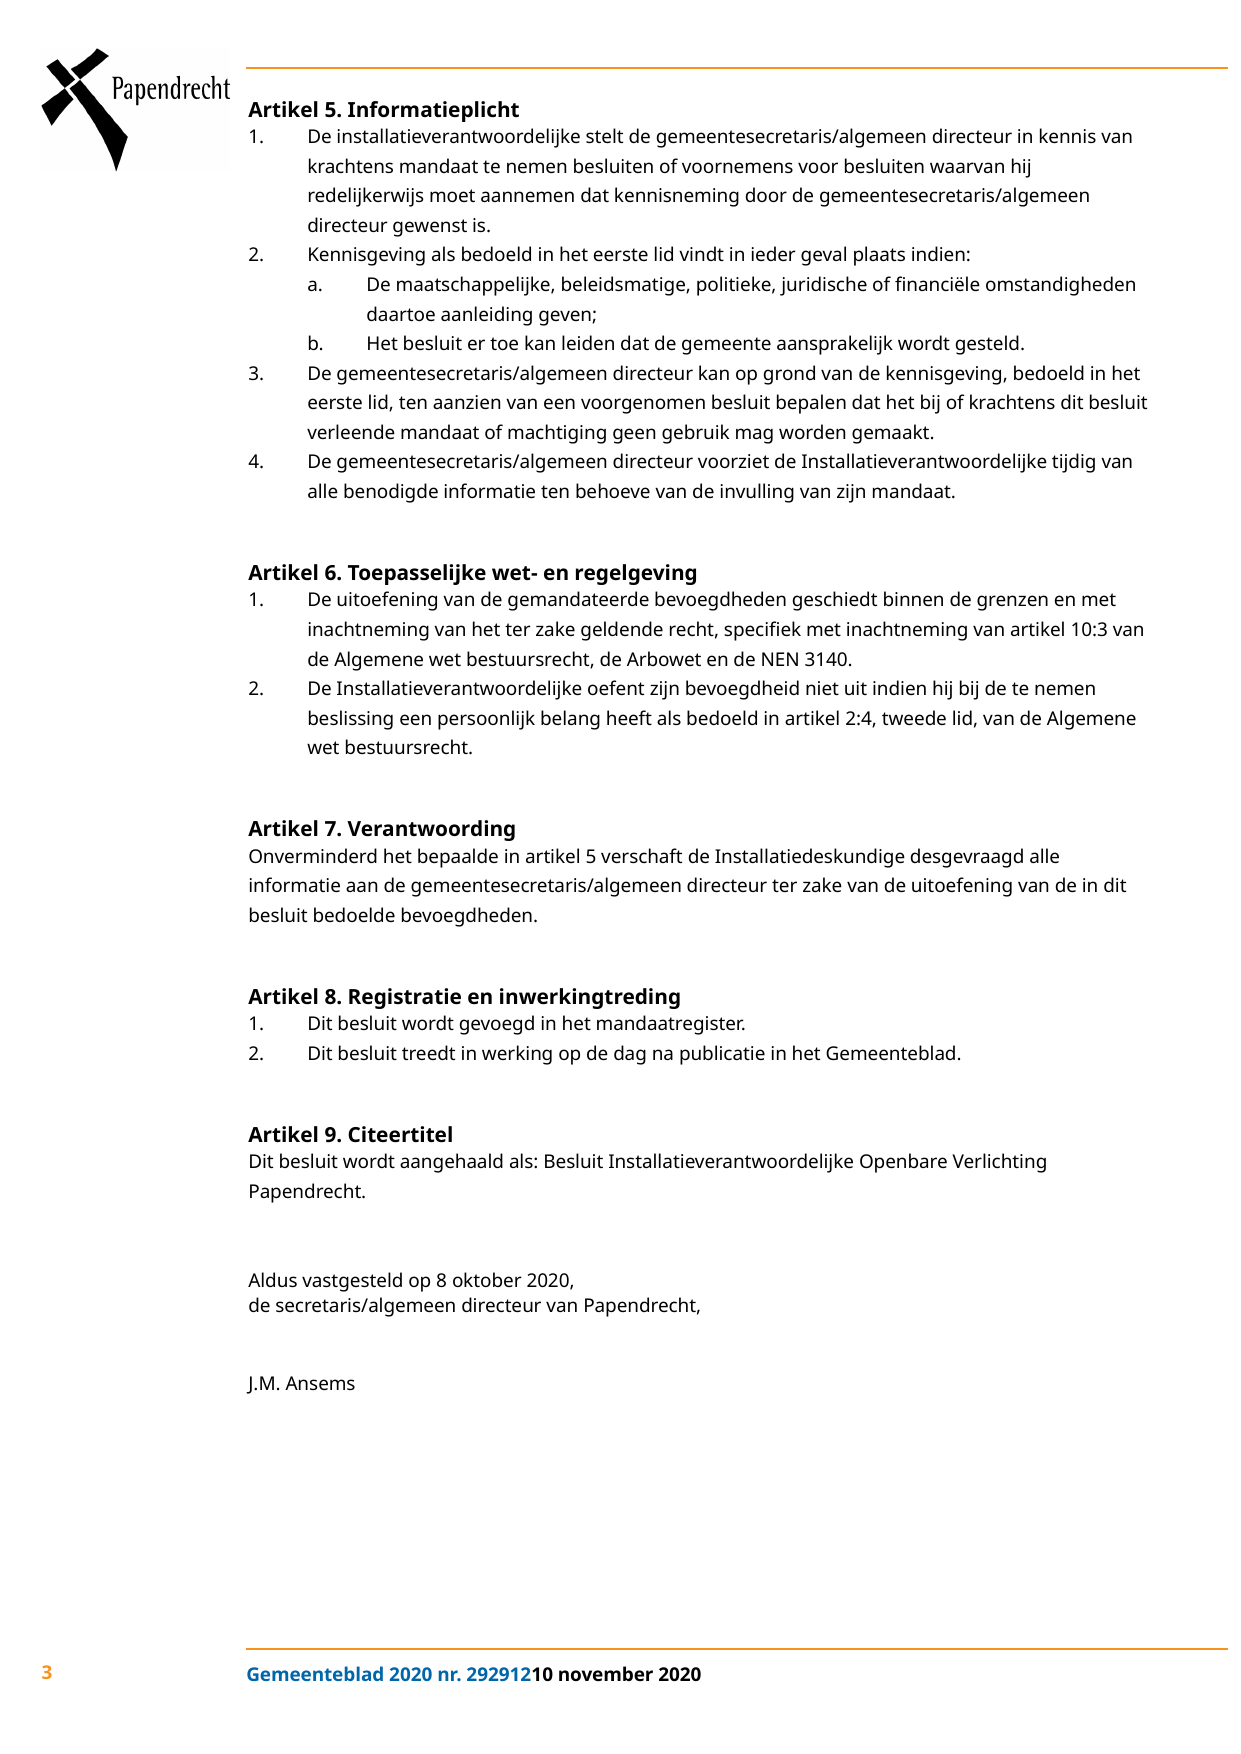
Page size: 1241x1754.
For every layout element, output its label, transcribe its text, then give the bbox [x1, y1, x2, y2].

picture [41, 47, 231, 172]
list De gemeentesecretaris/algemeen directeur kan op grond van de kennisgeving, bedoeld in het eerste lid, ten aanzien van een voorgenomen besluit bepalen dat het bij of krachtens dit besluit verleende mandaat of machtiging geen gebruik mag worden gemaakt. [248, 360, 1152, 445]
list De gemeentesecretaris/algemeen directeur voorziet de Installatieverantwoordelijke tijdig van alle benodigde informatie ten behoeve van de invulling van zijn mandaat. [248, 449, 1152, 504]
list Dit besluit treedt in werking op de dag na publicatie in het Gemeenteblad. [248, 1040, 1152, 1066]
list De Installatieverantwoordelijke oefent zijn bevoegdheid niet uit indien hij bij de te nemen beslissing een persoonlijk belang heeft als bedoeld in artikel 2:4, tweede lid, van de Algemene wet bestuursrecht. [248, 675, 1152, 760]
text Artikel 8. Registratie en inwerkingtreding [248, 982, 1152, 1011]
list De uitoefening van de gemandateerde bevoegdheden geschiedt binnen de grenzen en met inachtneming van het ter zake geldende recht, specifiek met inachtneming van artikel 10:3 van de Algemene wet bestuursrecht, de Arbowet en de NEN 3140. [248, 587, 1152, 672]
text de secretaris/algemeen directeur van Papendrecht, [248, 1293, 1152, 1318]
list De maatschappelijke, beleidsmatige, politieke, juridische of financiële omstandigheden daartoe aanleiding geven; [307, 271, 1152, 326]
list Het besluit er toe kan leiden dat de gemeente aansprakelijk wordt gesteld. [307, 330, 1152, 356]
text Artikel 5. Informatieplicht [248, 95, 1152, 123]
text Artikel 9. Citeertitel [248, 1120, 1152, 1149]
list Kennisgeving als bedoeld in het eerste lid vindt in ieder geval plaats indien: [248, 242, 1152, 267]
text Dit besluit wordt aangehaald als: Besluit Installatieverantwoordelijke Openbare Verlichting Papendrecht. [248, 1149, 1152, 1204]
text J.M. Ansems [248, 1370, 1152, 1396]
text Onverminderd het bepaalde in artikel 5 verschaft de Installatiedeskundige desgevraagd alle informatie aan de gemeentesecretaris/algemeen directeur ter zake van de uitoefening van de in dit besluit bedoelde bevoegdheden. [248, 843, 1152, 928]
text Artikel 7. Verantwoording [248, 814, 1152, 843]
text Artikel 6. Toepasselijke wet- en regelgeving [248, 558, 1152, 587]
list Dit besluit wordt gevoegd in het mandaatregister. [248, 1011, 1152, 1036]
list De installatieverantwoordelijke stelt de gemeentesecretaris/algemeen directeur in kennis van krachtens mandaat te nemen besluiten of voornemens voor besluiten waarvan hij redelijkerwijs moet aannemen dat kennisneming door de gemeentesecretaris/algemeen directeur gewenst is. [248, 123, 1152, 238]
text Aldus vastgesteld op 8 oktober 2020, [248, 1267, 1152, 1293]
